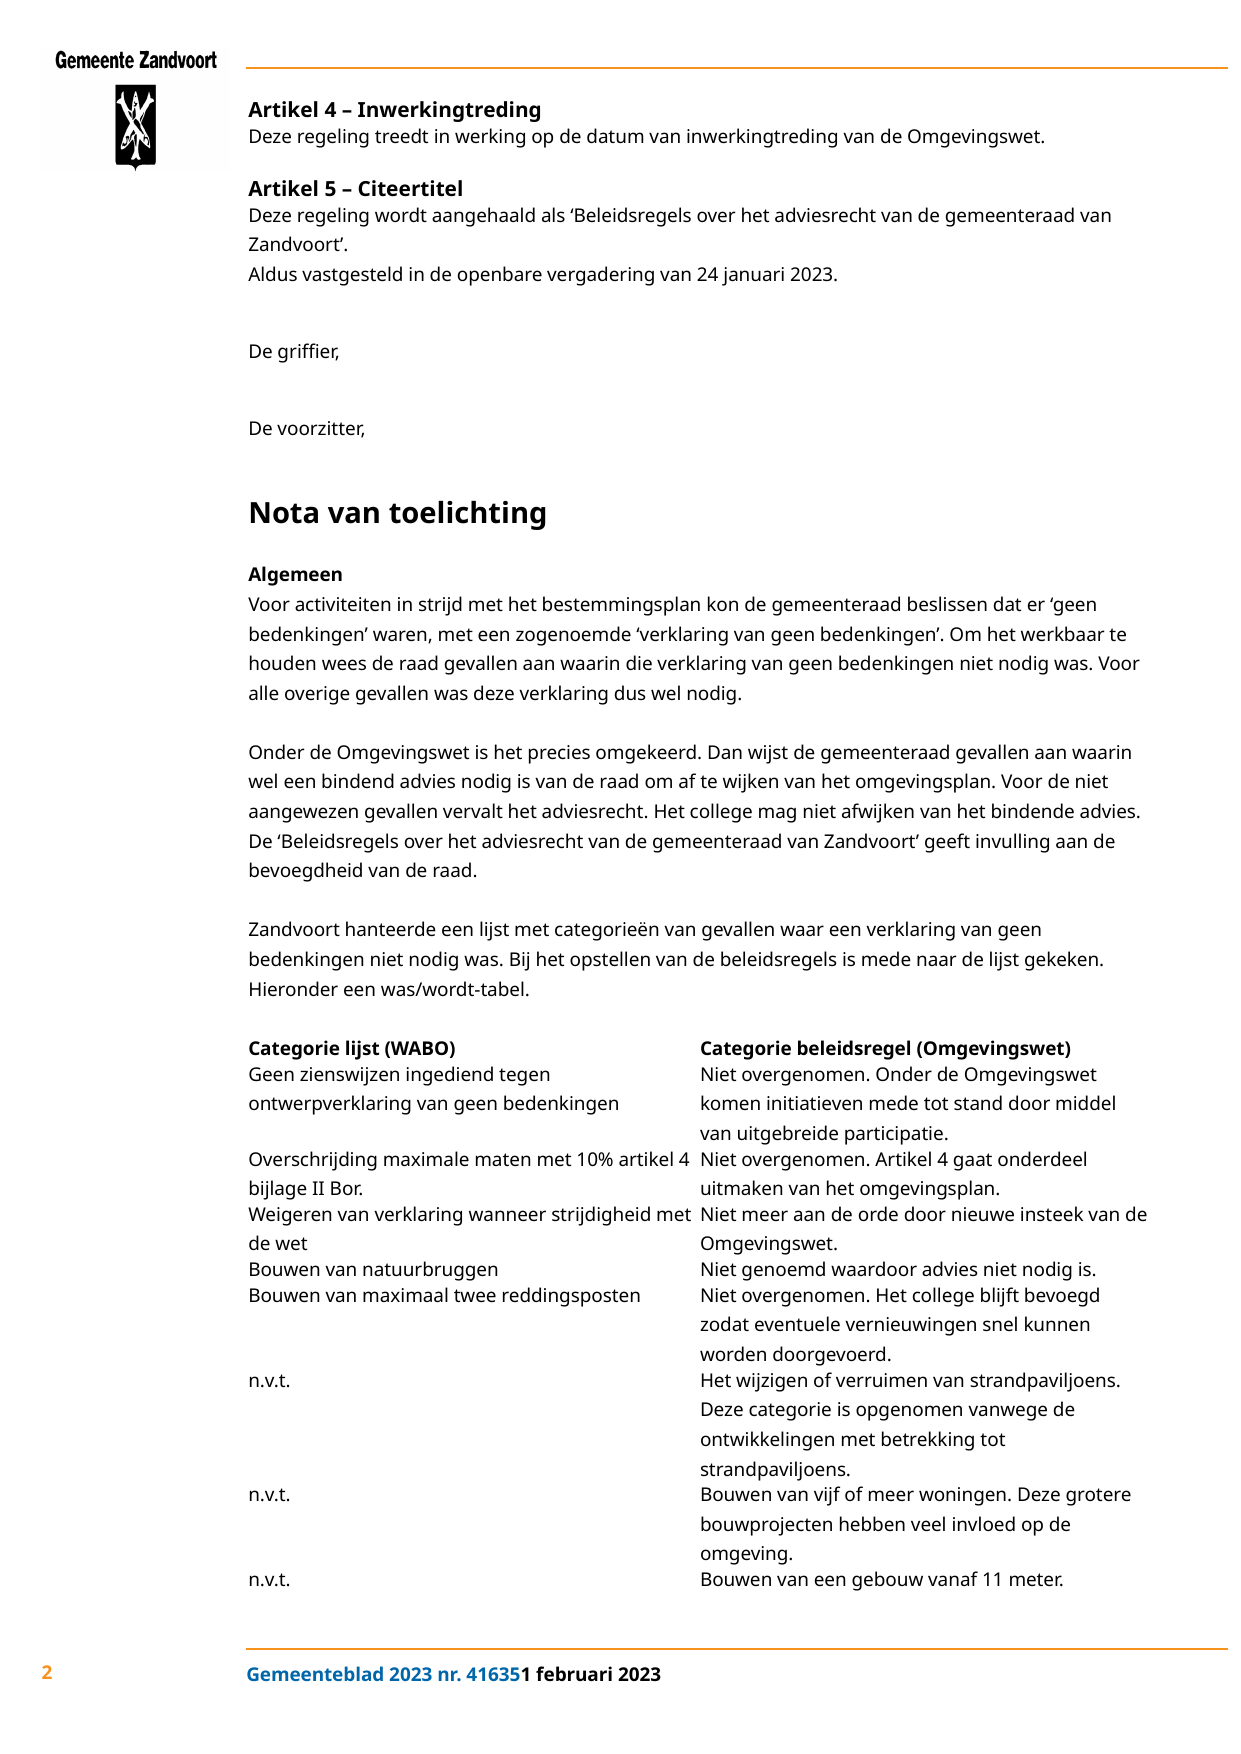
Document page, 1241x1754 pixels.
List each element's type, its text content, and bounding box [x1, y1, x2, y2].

table_cell Bouwen van natuurbruggen [248, 1256, 700, 1282]
text De griffier, [248, 338, 1152, 364]
table_cell Overschrijding maximale maten met 10% artikel 4 bijlage II Bor. [248, 1146, 700, 1201]
text Nota van toelichting [248, 493, 1152, 532]
text Aldus vastgesteld in de openbare vergadering van 24 januari 2023. [248, 261, 1152, 287]
table_cell Niet meer aan de orde door nieuwe insteek van de Omgevingswet. [700, 1201, 1152, 1256]
text Algemeen [248, 562, 1152, 587]
table_cell Het wijzigen of verruimen van strandpaviljoens. Deze categorie is opgenomen vanwege de ontwikkelingen met betrekking tot strandpaviljoens. [700, 1367, 1152, 1481]
table_cell Bouwen van een gebouw vanaf 11 meter. [700, 1566, 1152, 1592]
text Voor activiteiten in strijd met het bestemmingsplan kon de gemeenteraad beslissen dat er ‘geen bedenkingen’ waren, met een zogenoemde ‘verklaring van geen bedenkingen’. Om het werkbaar te houden wees de raad gevallen aan waarin die verklaring van geen bedenkingen niet nodig was. Voor alle overige gevallen was deze verklaring dus wel nodig. [248, 591, 1152, 706]
table_cell n.v.t. [248, 1367, 700, 1481]
table_cell Niet genoemd waardoor advies niet nodig is. [700, 1256, 1152, 1282]
text Deze regeling treedt in werking op de datum van inwerkingtreding van de Omgevingswet. [248, 123, 1152, 149]
table_header Categorie lijst (WABO) [248, 1035, 700, 1061]
text Deze regeling wordt aangehaald als ‘Beleidsregels over het adviesrecht van de gemeenteraad van Zandvoort’. [248, 202, 1152, 257]
table_cell Niet overgenomen. Onder de Omgevingswet komen initiatieven mede tot stand door middel van uitgebreide participatie. [700, 1061, 1152, 1146]
picture [41, 47, 231, 172]
table_cell Niet overgenomen. Het college blijft bevoegd zodat eventuele vernieuwingen snel kunnen worden doorgevoerd. [700, 1282, 1152, 1367]
table_header Categorie beleidsregel (Omgevingswet) [700, 1035, 1152, 1061]
table_cell Niet overgenomen. Artikel 4 gaat onderdeel uitmaken van het omgevingsplan. [700, 1146, 1152, 1201]
text Onder de Omgevingswet is het precies omgekeerd. Dan wijst de gemeenteraad gevallen aan waarin wel een bindend advies nodig is van de raad om af te wijken van het omgevingsplan. Voor de niet aangewezen gevallen vervalt het adviesrecht. Het college mag niet afwijken van het bindende advies. De ‘Beleidsregels over het adviesrecht van de gemeenteraad van Zandvoort’ geeft invulling aan de bevoegdheid van de raad. [248, 739, 1152, 883]
text Artikel 5 – Citeertitel [248, 174, 1152, 202]
table_cell Bouwen van vijf of meer woningen. Deze grotere bouwprojecten hebben veel invloed op de omgeving. [700, 1481, 1152, 1566]
text Zandvoort hanteerde een lijst met categorieën van gevallen waar een verklaring van geen bedenkingen niet nodig was. Bij het opstellen van de beleidsregels is mede naar de lijst gekeken. Hieronder een was/wordt-tabel. [248, 917, 1152, 1002]
table_cell Bouwen van maximaal twee reddingsposten [248, 1282, 700, 1367]
table_cell Geen zienswijzen ingediend tegen ontwerpverklaring van geen bedenkingen [248, 1061, 700, 1146]
table_cell n.v.t. [248, 1481, 700, 1566]
table_cell n.v.t. [248, 1566, 700, 1592]
table_cell Weigeren van verklaring wanneer strijdigheid met de wet [248, 1201, 700, 1256]
text Artikel 4 – Inwerkingtreding [248, 95, 1152, 123]
text De voorzitter, [248, 416, 1152, 441]
